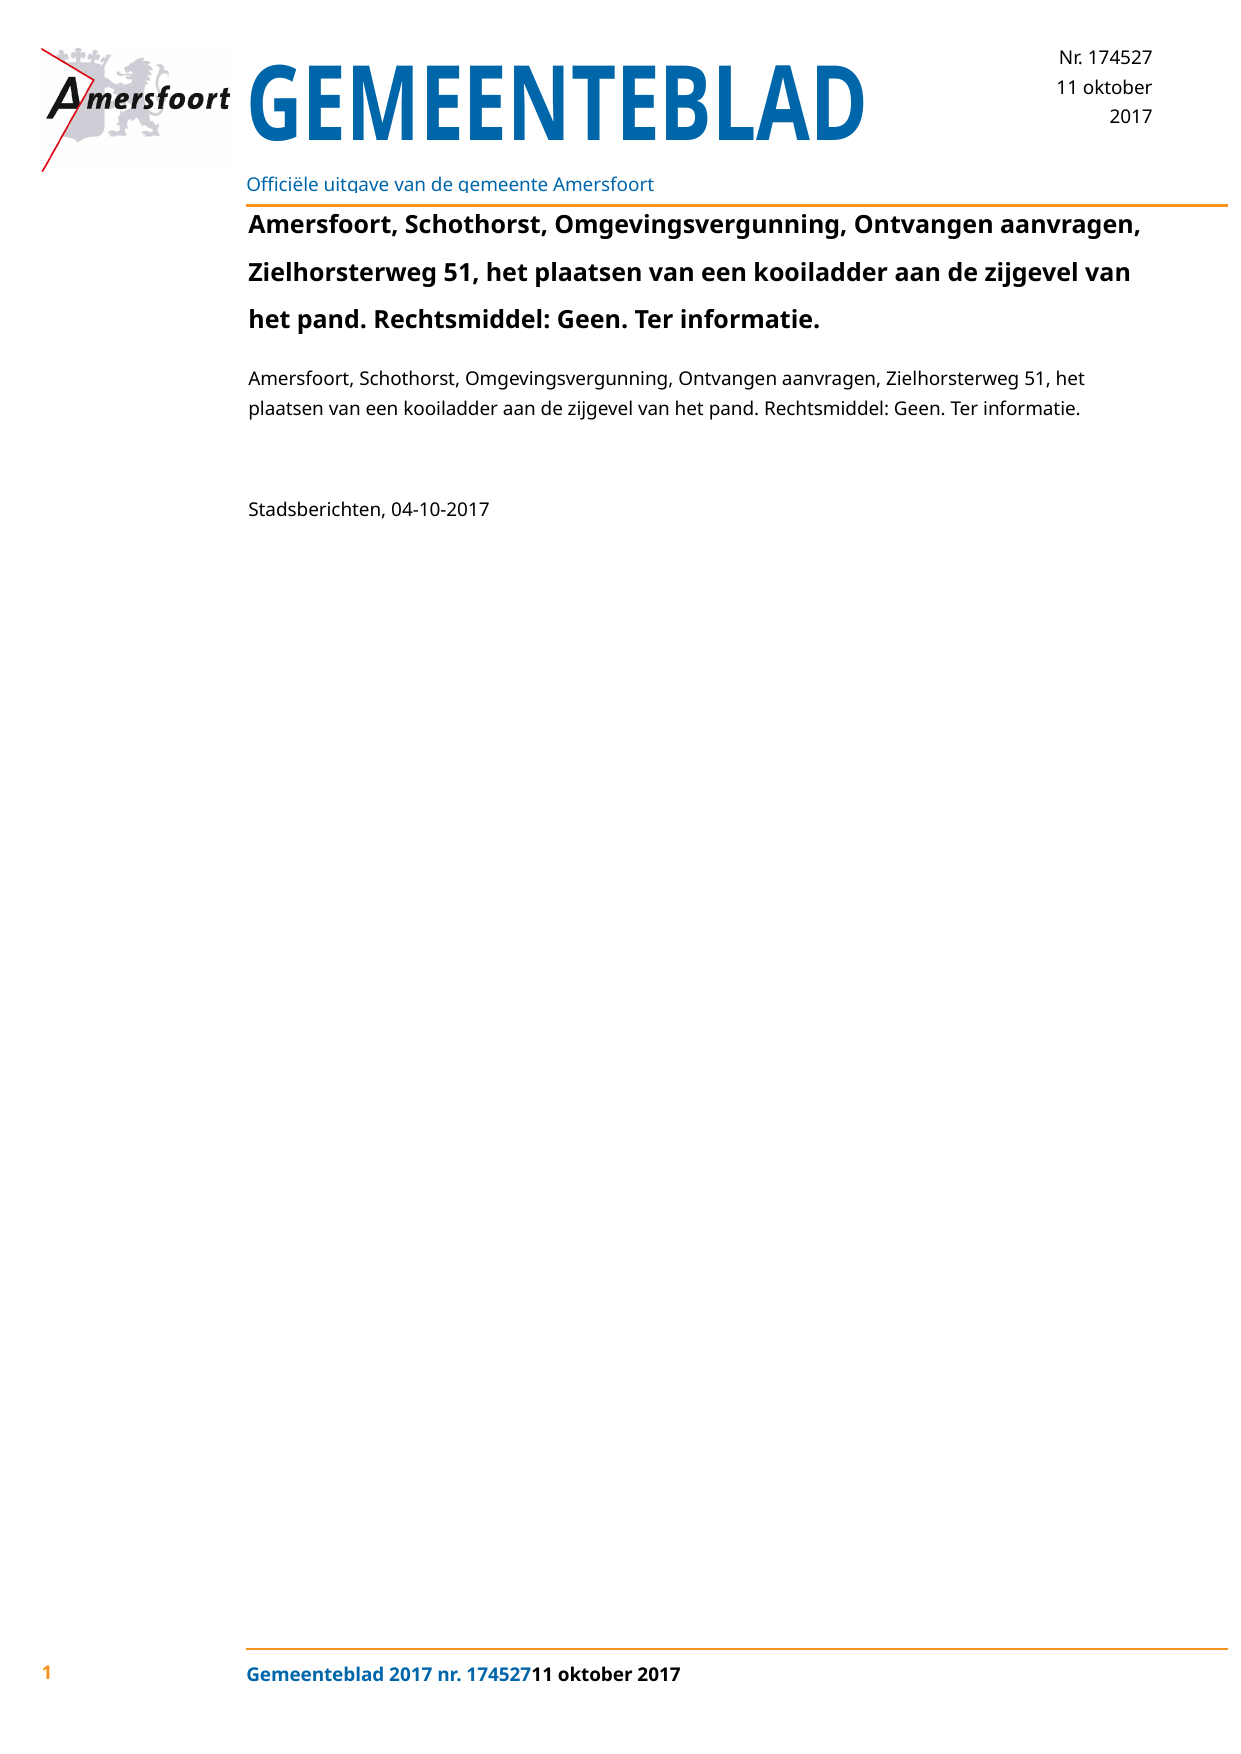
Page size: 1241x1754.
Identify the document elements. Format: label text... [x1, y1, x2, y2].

picture [41, 47, 231, 172]
text Stadsberichten, 04-10-2017 [248, 496, 1152, 522]
text Amersfoort, Schothorst, Omgevingsvergunning, Ontvangen aanvragen, Zielhorsterweg 51, het plaatsen van een kooiladder aan de zijgevel van het pand. Rechtsmiddel: Geen. Ter informatie. [248, 207, 1152, 336]
text Amersfoort, Schothorst, Omgevingsvergunning, Ontvangen aanvragen, Zielhorsterweg 51, het plaatsen van een kooiladder aan de zijgevel van het pand. Rechtsmiddel: Geen. Ter informatie. [248, 366, 1152, 421]
